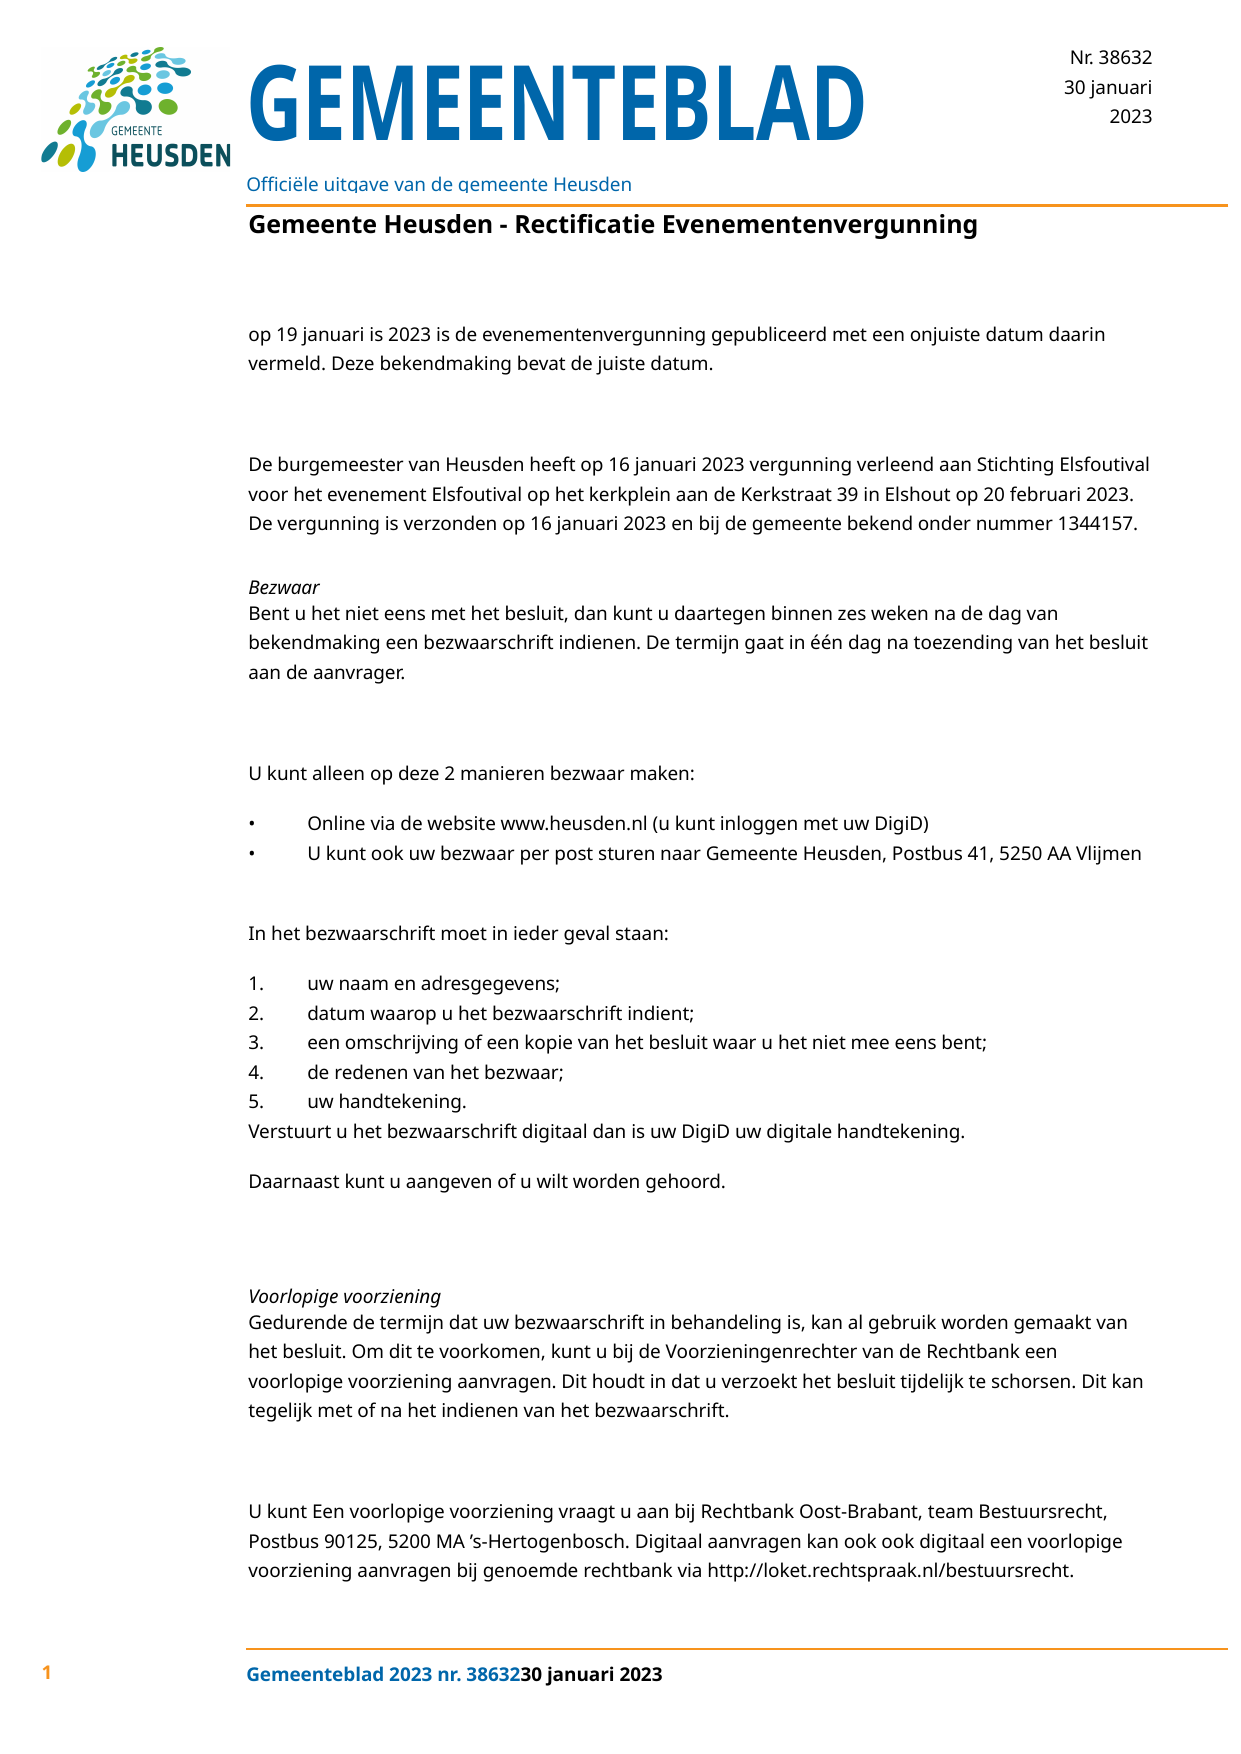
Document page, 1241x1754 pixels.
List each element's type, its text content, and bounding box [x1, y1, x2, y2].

list de redenen van het bezwaar; [248, 1059, 1152, 1085]
list een omschrijving of een kopie van het besluit waar u het niet mee eens bent; [248, 1029, 1152, 1055]
text Gemeente Heusden - Rectificatie Evenementenvergunning [248, 207, 1152, 241]
text De burgemeester van Heusden heeft op 16 januari 2023 vergunning verleend aan Stichting Elsfoutival voor het evenement Elsfoutival op het kerkplein aan de Kerkstraat 39 in Elshout op 20 februari 2023. De vergunning is verzonden op 16 januari 2023 en bij de gemeente bekend onder nummer 1344157. [248, 451, 1152, 536]
text Bent u het niet eens met het besluit, dan kunt u daartegen binnen zes weken na de dag van bekendmaking een bezwaarschrift indienen. De termijn gaat in één dag na toezending van het besluit aan de aanvrager. [248, 600, 1152, 685]
list datum waarop u het bezwaarschrift indient; [248, 1000, 1152, 1026]
list uw handtekening. [248, 1089, 1152, 1114]
list U kunt ook uw bezwaar per post sturen naar Gemeente Heusden, Postbus 41, 5250 AA Vlijmen [248, 840, 1152, 866]
text Voorlopige voorziening [248, 1283, 1152, 1309]
text U kunt alleen op deze 2 manieren bezwaar maken: [248, 760, 1152, 786]
text In het bezwaarschrift moet in ieder geval staan: [248, 920, 1152, 946]
text U kunt Een voorlopige voorziening vraagt u aan bij Rechtbank Oost-Brabant, team Bestuursrecht, Postbus 90125, 5200 MA ’s-Hertogenbosch. Digitaal aanvragen kan ook ook digitaal een voorlopige voorziening aanvragen bij genoemde rechtbank via http://loket.rechtspraak.nl/bestuursrecht. [248, 1498, 1152, 1583]
text Bezwaar [248, 574, 1152, 600]
text Gedurende de termijn dat uw bezwaarschrift in behandeling is, kan al gebruik worden gemaakt van het besluit. Om dit te voorkomen, kunt u bij de Voorzieningenrechter van de Rechtbank een voorlopige voorziening aanvragen. Dit houdt in dat u verzoekt het besluit tijdelijk te schorsen. Dit kan tegelijk met of na het indienen van het bezwaarschrift. [248, 1309, 1152, 1423]
text op 19 januari is 2023 is de evenementenvergunning gepubliceerd met een onjuiste datum daarin vermeld. Deze bekendmaking bevat de juiste datum. [248, 321, 1152, 376]
list Online via de website www.heusden.nl (u kunt inloggen met uw DigiD) [248, 810, 1152, 836]
picture [41, 47, 231, 172]
list uw naam en adresgegevens; [248, 970, 1152, 996]
text Daarnaast kunt u aangeven of u wilt worden gehoord. [248, 1169, 1152, 1194]
text Verstuurt u het bezwaarschrift digitaal dan is uw DigiD uw digitale handtekening. [248, 1118, 1152, 1144]
